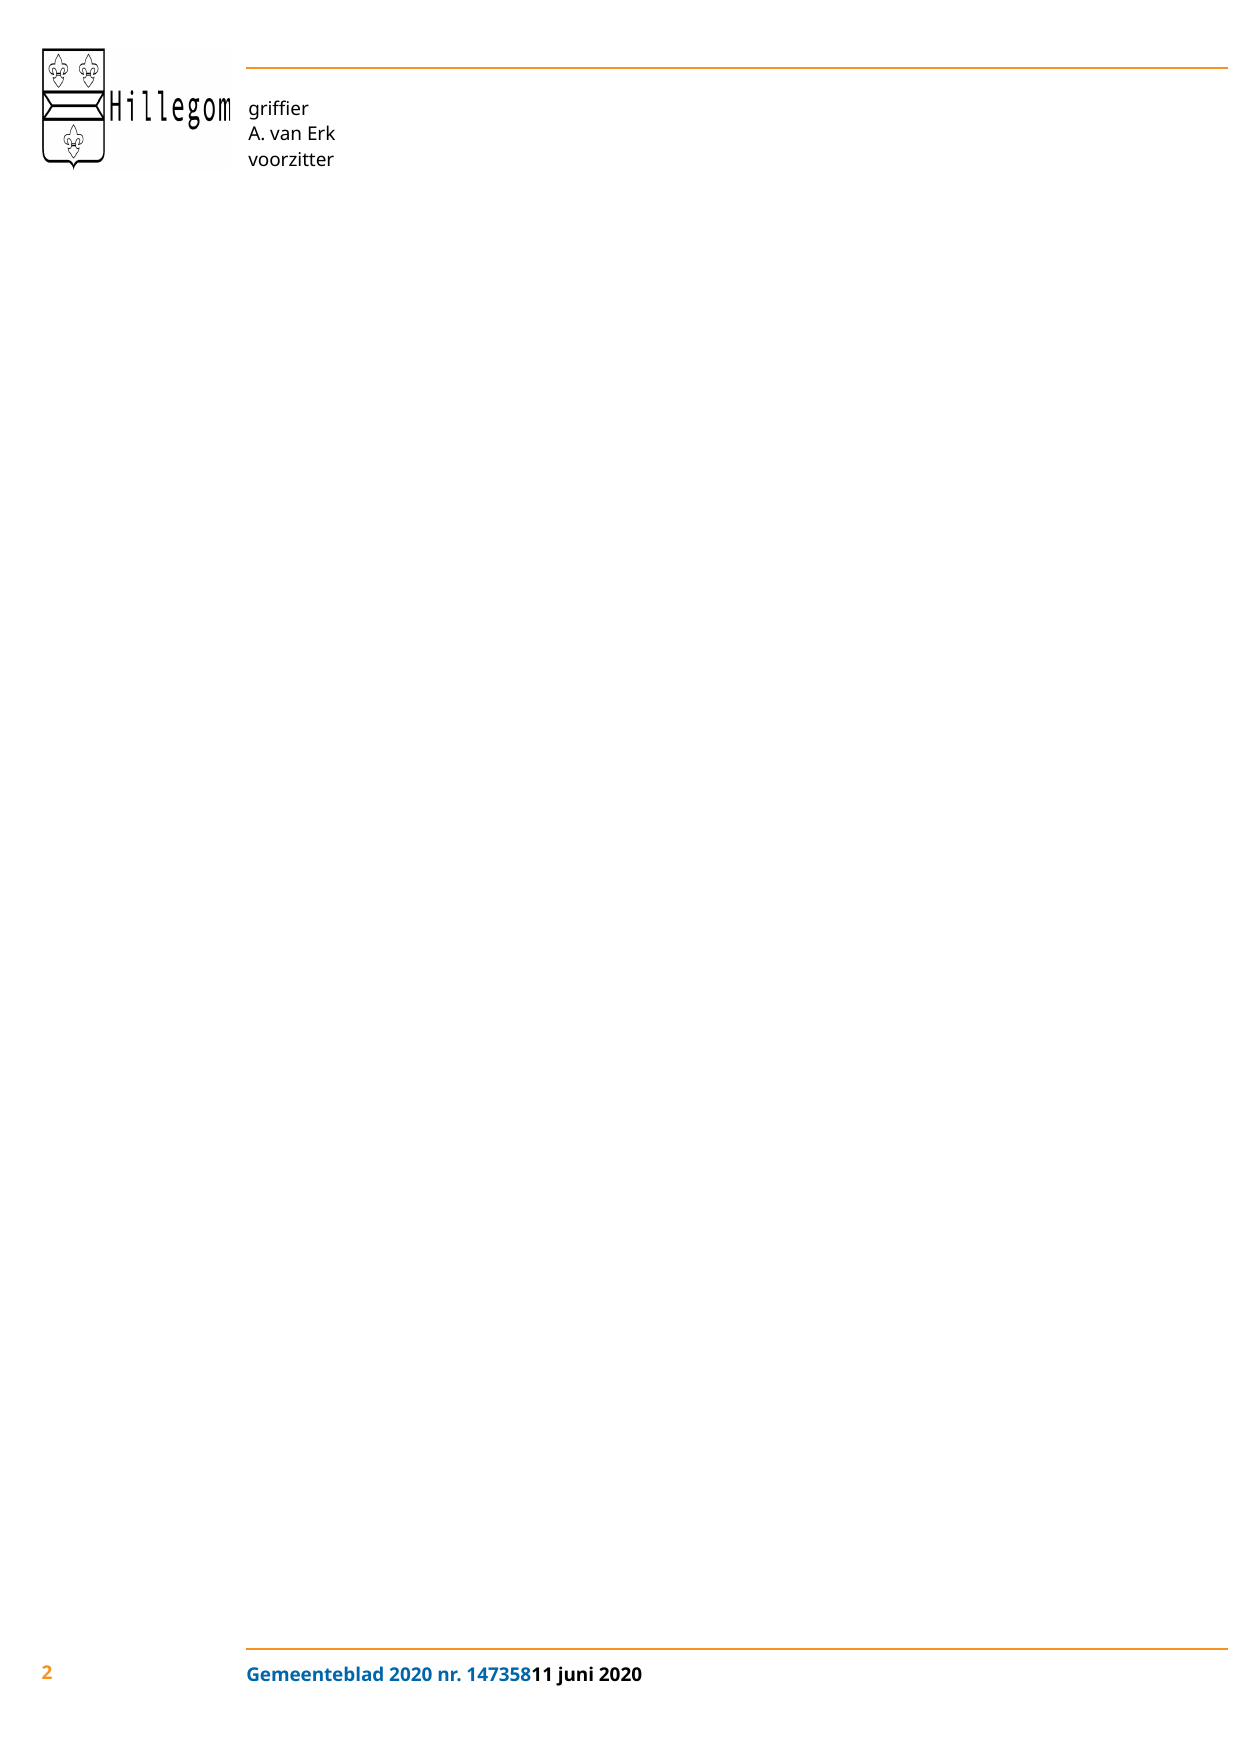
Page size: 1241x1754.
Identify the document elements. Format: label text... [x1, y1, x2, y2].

text voorzitter [248, 146, 1152, 172]
text griffier [248, 95, 1152, 121]
picture [41, 47, 231, 172]
text A. van Erk [248, 121, 1152, 146]
